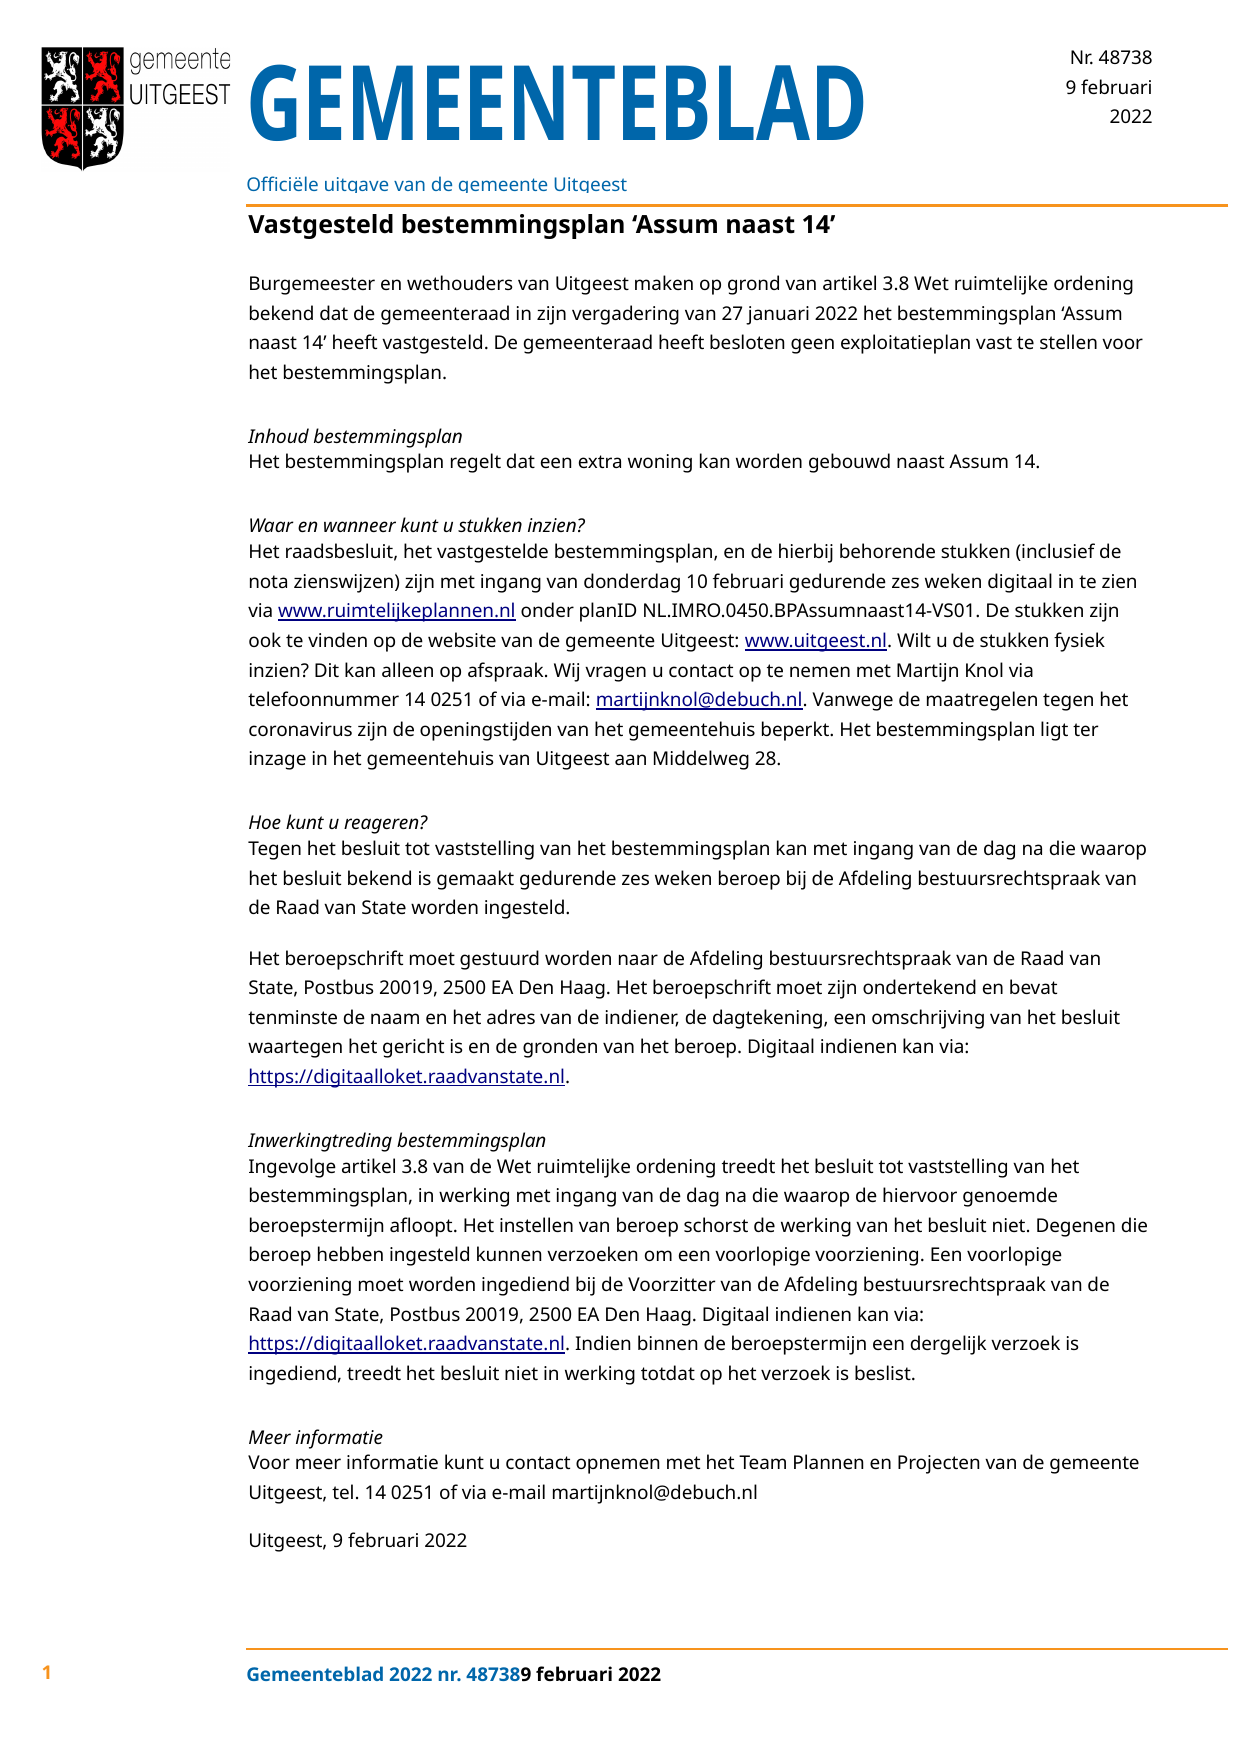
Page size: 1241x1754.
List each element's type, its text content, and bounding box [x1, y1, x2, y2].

text Vastgesteld bestemmingsplan ‘Assum naast 14’ [248, 207, 1152, 241]
text Tegen het besluit tot vaststelling van het bestemmingsplan kan met ingang van de dag na die waarop het besluit bekend is gemaakt gedurende zes weken beroep bij de Afdeling bestuursrechtspraak van de Raad van State worden ingesteld. [248, 835, 1152, 920]
text Waar en wanneer kunt u stukken inzien? [248, 513, 1152, 538]
text Uitgeest, 9 februari 2022 [248, 1527, 1152, 1553]
picture [41, 47, 231, 172]
text Inwerkingtreding bestemmingsplan [248, 1127, 1152, 1153]
text Ingevolge artikel 3.8 van de Wet ruimtelijke ordening treedt het besluit tot vaststelling van het bestemmingsplan, in werking met ingang van de dag na die waarop de hiervoor genoemde beroepstermijn afloopt. Het instellen van beroep schorst de werking van het besluit niet. Degenen die beroep hebben ingesteld kunnen verzoeken om een voorlopige voorziening. Een voorlopige voorziening moet worden ingediend bij de Voorzitter van de Afdeling bestuursrechtspraak van de Raad van State, Postbus 20019, 2500 EA Den Haag. Digitaal indienen kan via: https://digitaalloket.raadvanstate.nl. Indien binnen de beroepstermijn een dergelijk verzoek is ingediend, treedt het besluit niet in werking totdat op het verzoek is beslist. [248, 1153, 1152, 1386]
text Het bestemmingsplan regelt dat een extra woning kan worden gebouwd naast Assum 14. [248, 449, 1152, 474]
text Het beroepschrift moet gestuurd worden naar de Afdeling bestuursrechtspraak van de Raad van State, Postbus 20019, 2500 EA Den Haag. Het beroepschrift moet zijn ondertekend en bevat tenminste de naam en het adres van de indiener, de dagtekening, een omschrijving van het besluit waartegen het gericht is en de gronden van het beroep. Digitaal indienen kan via: https://digitaalloket.raadvanstate.nl. [248, 945, 1152, 1089]
text Inhoud bestemmingsplan [248, 423, 1152, 449]
text Het raadsbesluit, het vastgestelde bestemmingsplan, en de hierbij behorende stukken (inclusief de nota zienswijzen) zijn met ingang van donderdag 10 februari gedurende zes weken digitaal in te zien via www.ruimtelijkeplannen.nl onder planID NL.IMRO.0450.BPAssumnaast14-VS01. De stukken zijn ook te vinden op de website van de gemeente Uitgeest: www.uitgeest.nl. Wilt u de stukken fysiek inzien? Dit kan alleen op afspraak. Wij vragen u contact op te nemen met Martijn Knol via telefoonnummer 14 0251 of via e-mail: martijnknol@debuch.nl. Vanwege de maatregelen tegen het coronavirus zijn de openingstijden van het gemeentehuis beperkt. Het bestemmingsplan ligt ter inzage in het gemeentehuis van Uitgeest aan Middelweg 28. [248, 538, 1152, 771]
text Burgemeester en wethouders van Uitgeest maken op grond van artikel 3.8 Wet ruimtelijke ordening bekend dat de gemeenteraad in zijn vergadering van 27 januari 2022 het bestemmingsplan ‘Assum naast 14’ heeft vastgesteld. De gemeenteraad heeft besloten geen exploitatieplan vast te stellen voor het bestemmingsplan. [248, 270, 1152, 385]
text Hoe kunt u reageren? [248, 809, 1152, 835]
text Meer informatie [248, 1424, 1152, 1449]
text Voor meer informatie kunt u contact opnemen met het Team Plannen en Projecten van de gemeente Uitgeest, tel. 14 0251 of via e-mail martijnknol@debuch.nl [248, 1449, 1152, 1505]
